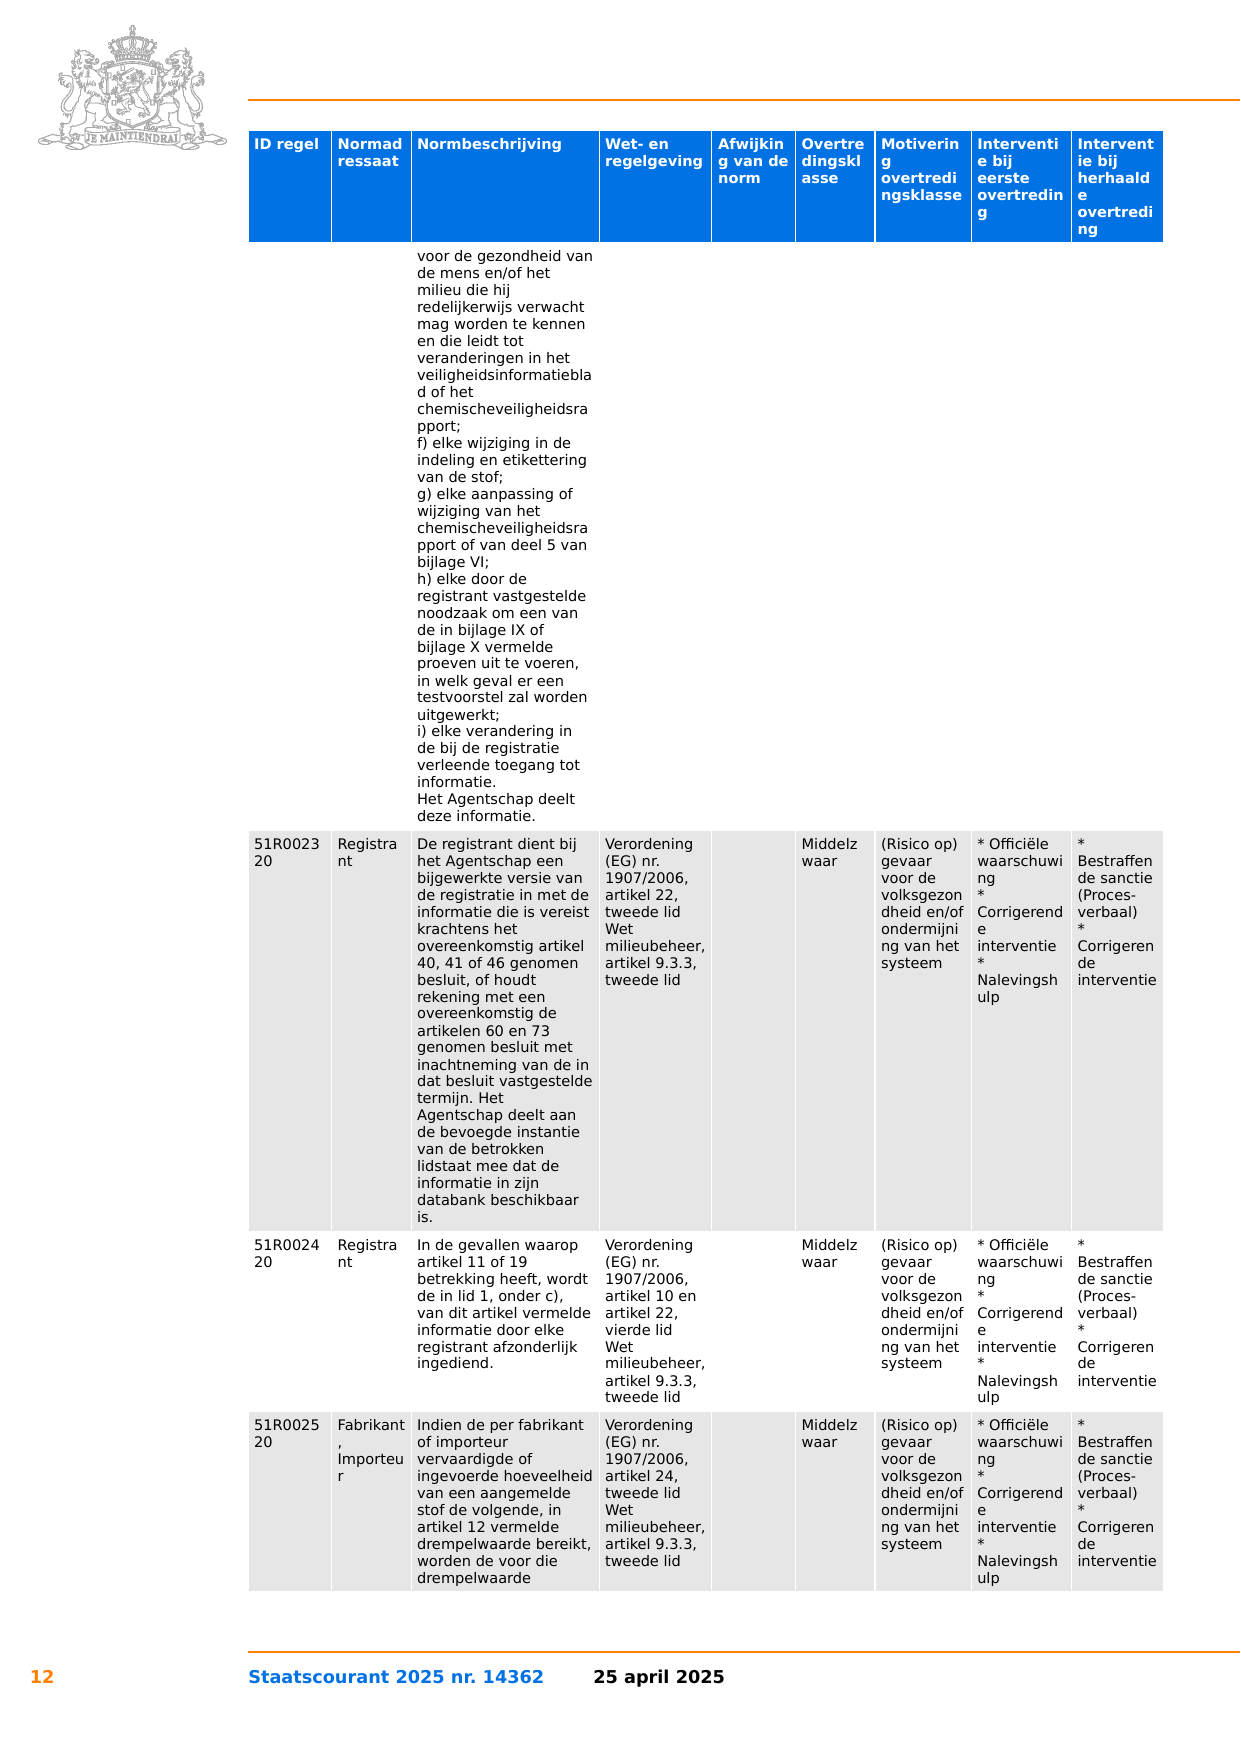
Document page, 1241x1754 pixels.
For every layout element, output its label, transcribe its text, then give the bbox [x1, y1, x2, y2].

table_cell * Bestraffende sanctie (Proces-verbaal) * Corrigerende interventie [1072, 831, 1163, 1231]
table_cell Verordening (EG) nr. 1907/2006, artikel 22, tweede lid Wet milieubeheer, artikel 9.3.3, tweede lid [600, 831, 711, 1231]
table_cell De registrant dient bij het Agentschap een bijgewerkte versie van de registratie in met de informatie die is vereist krachtens het overeenkomstig artikel 40, 41 of 46 genomen besluit, of houdt rekening met een overeenkomstig de artikelen 60 en 73 genomen besluit met inachtneming van de in dat besluit vastgestelde termijn. Het Agentschap deelt aan de bevoegde instantie van de betrokken lidstaat mee dat de informatie in zijn databank beschikbaar is. [412, 831, 599, 1231]
table_cell 51R002420 [249, 1232, 331, 1411]
table_cell * Officiële waarschuwing * Corrigerende interventie * Nalevingshulp [972, 1232, 1071, 1411]
table_cell Indien de per fabrikant of importeur vervaardigde of ingevoerde hoeveelheid van een aangemelde stof de volgende, in artikel 12 vermelde drempelwaarde bereikt, worden de voor die drempelwaarde [412, 1412, 599, 1591]
table_cell * Bestraffende sanctie (Proces-verbaal) * Corrigerende interventie [1072, 1412, 1163, 1591]
table_cell [712, 243, 795, 830]
table_header Normadressaat [332, 131, 411, 242]
table_header Normbeschrijving [412, 131, 599, 242]
table_cell Middelzwaar [796, 1232, 874, 1411]
table_cell [249, 243, 331, 830]
table_cell (Risico op) gevaar voor de volksgezondheid en/of ondermijning van het systeem [876, 1232, 971, 1411]
table_cell Middelzwaar [796, 1412, 874, 1591]
table_cell Verordening (EG) nr. 1907/2006, artikel 10 en artikel 22, vierde lid Wet milieubeheer, artikel 9.3.3, tweede lid [600, 1232, 711, 1411]
table_header Wet- en regelgeving [600, 131, 711, 242]
table_cell Fabrikant, Importeur [332, 1412, 411, 1591]
table_cell Verordening (EG) nr. 1907/2006, artikel 24, tweede lid Wet milieubeheer, artikel 9.3.3, tweede lid [600, 1412, 711, 1591]
table_cell (Risico op) gevaar voor de volksgezondheid en/of ondermijning van het systeem [876, 1412, 971, 1591]
table_header Motivering overtredingsklasse [876, 131, 971, 242]
picture [38, 25, 227, 150]
table_cell [712, 1412, 795, 1591]
table_cell (Risico op) gevaar voor de volksgezondheid en/of ondermijning van het systeem [876, 831, 971, 1231]
table_cell [796, 243, 874, 830]
table_cell Registrant [332, 1232, 411, 1411]
table_cell * Officiële waarschuwing * Corrigerende interventie * Nalevingshulp [972, 1412, 1071, 1591]
table_header Overtredingsklasse [796, 131, 874, 242]
table_cell 51R002320 [249, 831, 331, 1231]
table_cell [332, 243, 411, 830]
table_cell 51R002520 [249, 1412, 331, 1591]
table_cell [712, 831, 795, 1231]
table_cell * Officiële waarschuwing * Corrigerende interventie * Nalevingshulp [972, 831, 1071, 1231]
table_cell * Bestraffende sanctie (Proces-verbaal) * Corrigerende interventie [1072, 1232, 1163, 1411]
table_header Interventie bij eerste overtreding [972, 131, 1071, 242]
table_cell Registrant [332, 831, 411, 1231]
table_cell [712, 1232, 795, 1411]
table_cell voor de gezondheid van de mens en/of het milieu die hij redelijkerwijs verwacht mag worden te kennen en die leidt tot veranderingen in het veiligheidsinformatieblad of het chemischeveiligheidsrapport; f) elke wijziging in de indeling en etikettering van de stof; g) elke aanpassing of wijziging van het chemischeveiligheidsrapport of van deel 5 van bijlage VI; h) elke door de registrant vastgestelde noodzaak om een van de in bijlage IX of bijlage X vermelde proeven uit te voeren, in welk geval er een testvoorstel zal worden uitgewerkt; i) elke verandering in de bij de registratie verleende toegang tot informatie. Het Agentschap deelt deze informatie. [412, 243, 599, 830]
table_cell In de gevallen waarop artikel 11 of 19 betrekking heeft, wordt de in lid 1, onder c), van dit artikel vermelde informatie door elke registrant afzonderlijk ingediend. [412, 1232, 599, 1411]
table_header Interventie bij herhaalde overtreding [1072, 131, 1163, 242]
table_cell [600, 243, 711, 830]
table_cell [972, 243, 1071, 830]
table_cell [1072, 243, 1163, 830]
table_header ID regel [249, 131, 331, 242]
table_cell Middelzwaar [796, 831, 874, 1231]
table_cell [876, 243, 971, 830]
table_header Afwijking van de norm [712, 131, 795, 242]
